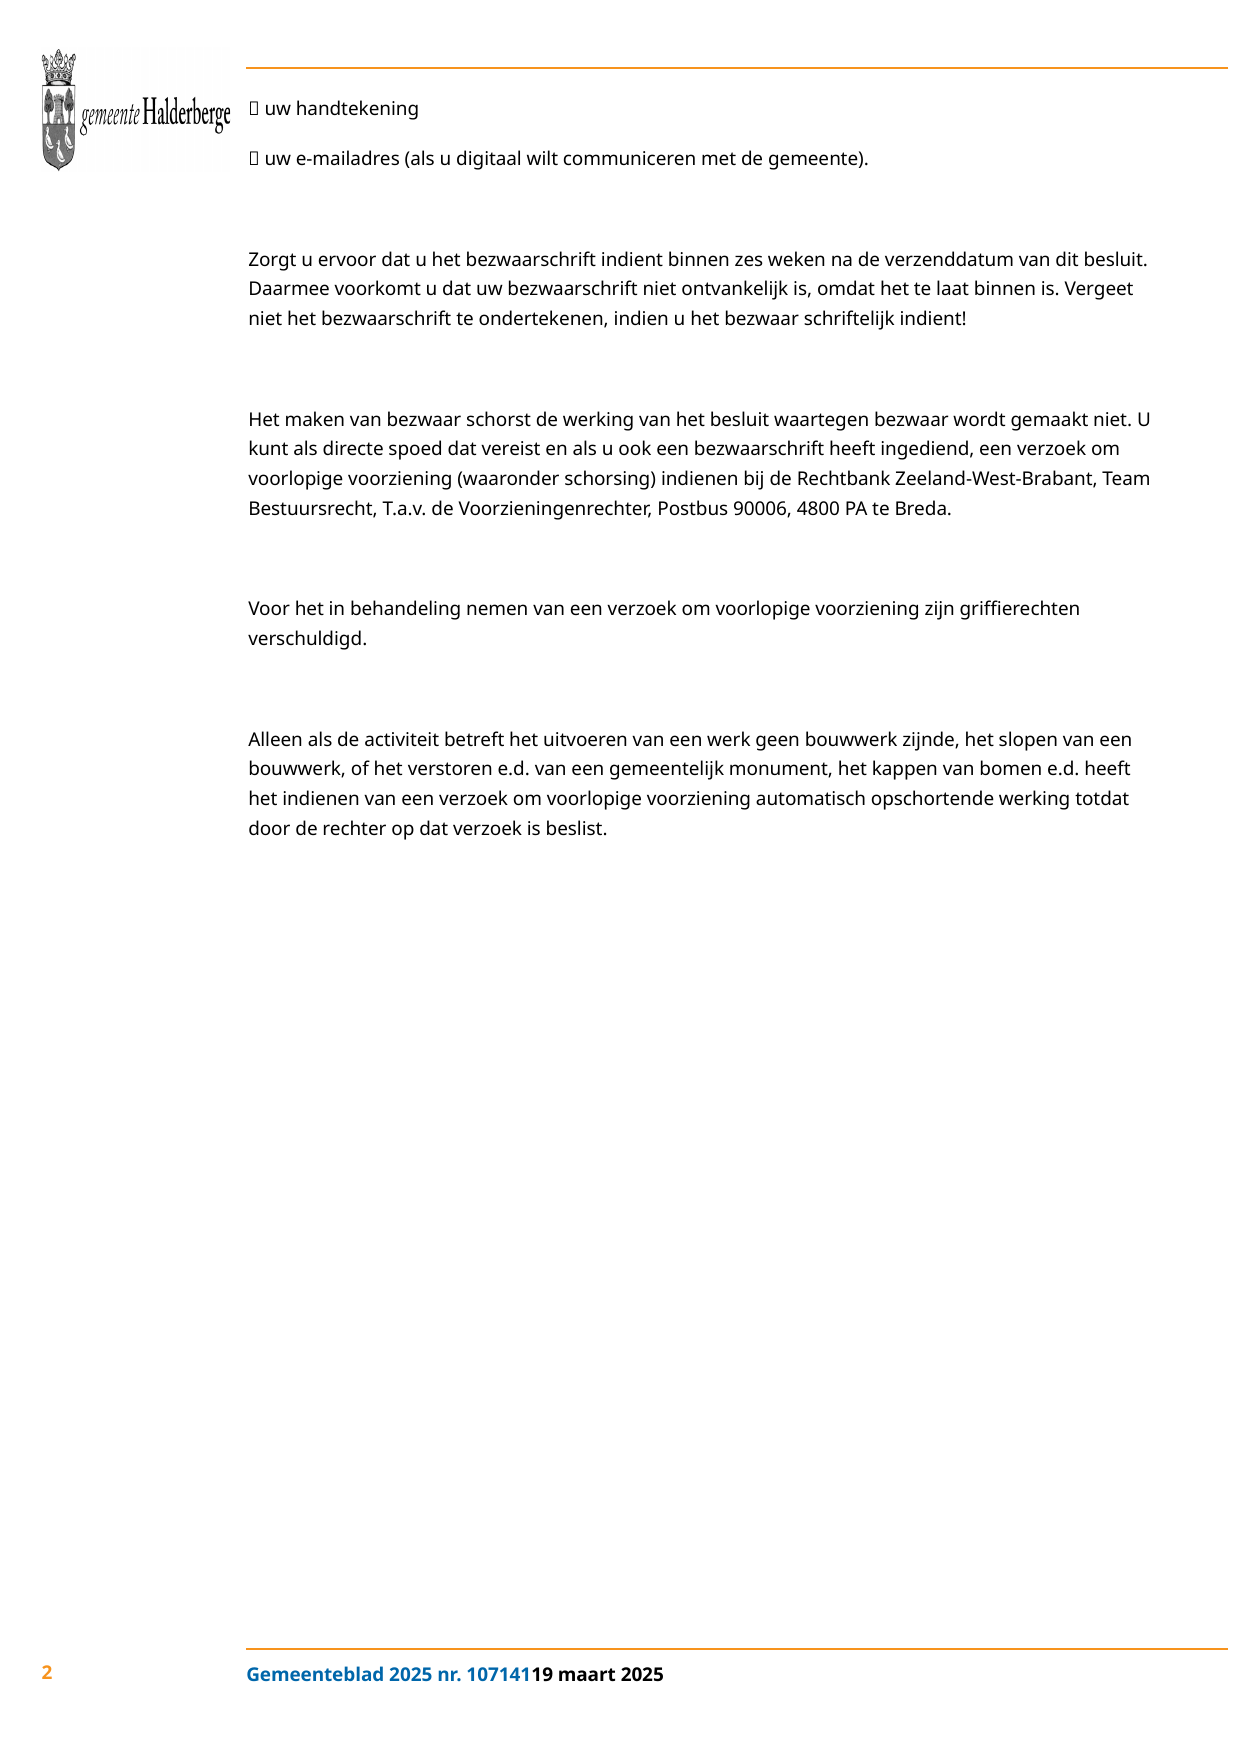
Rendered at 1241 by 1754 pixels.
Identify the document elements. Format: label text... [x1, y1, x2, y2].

text Zorgt u ervoor dat u het bezwaarschrift indient binnen zes weken na de verzenddatum van dit besluit. Daarmee voorkomt u dat uw bezwaarschrift niet ontvankelijk is, omdat het te laat binnen is. Vergeet niet het bezwaarschrift te ondertekenen, indien u het bezwaar schriftelijk indient! [248, 246, 1152, 331]
text  uw e-mailadres (als u digitaal wilt communiceren met de gemeente). [248, 145, 1152, 171]
picture [41, 47, 231, 172]
text  uw handtekening [248, 95, 1152, 121]
text Alleen als de activiteit betreft het uitvoeren van een werk geen bouwwerk zijnde, het slopen van een bouwwerk, of het verstoren e.d. van een gemeentelijk monument, het kappen van bomen e.d. heeft het indienen van een verzoek om voorlopige voorziening automatisch opschortende werking totdat door de rechter op dat verzoek is beslist. [248, 726, 1152, 841]
text Het maken van bezwaar schorst de werking van het besluit waartegen bezwaar wordt gemaakt niet. U kunt als directe spoed dat vereist en als u ook een bezwaarschrift heeft ingediend, een verzoek om voorlopige voorziening (waaronder schorsing) indienen bij de Rechtbank Zeeland-West-Brabant, Team Bestuursrecht, T.a.v. de Voorzieningenrechter, Postbus 90006, 4800 PA te Breda. [248, 406, 1152, 521]
text Voor het in behandeling nemen van een verzoek om voorlopige voorziening zijn griffierechten verschuldigd. [248, 596, 1152, 651]
